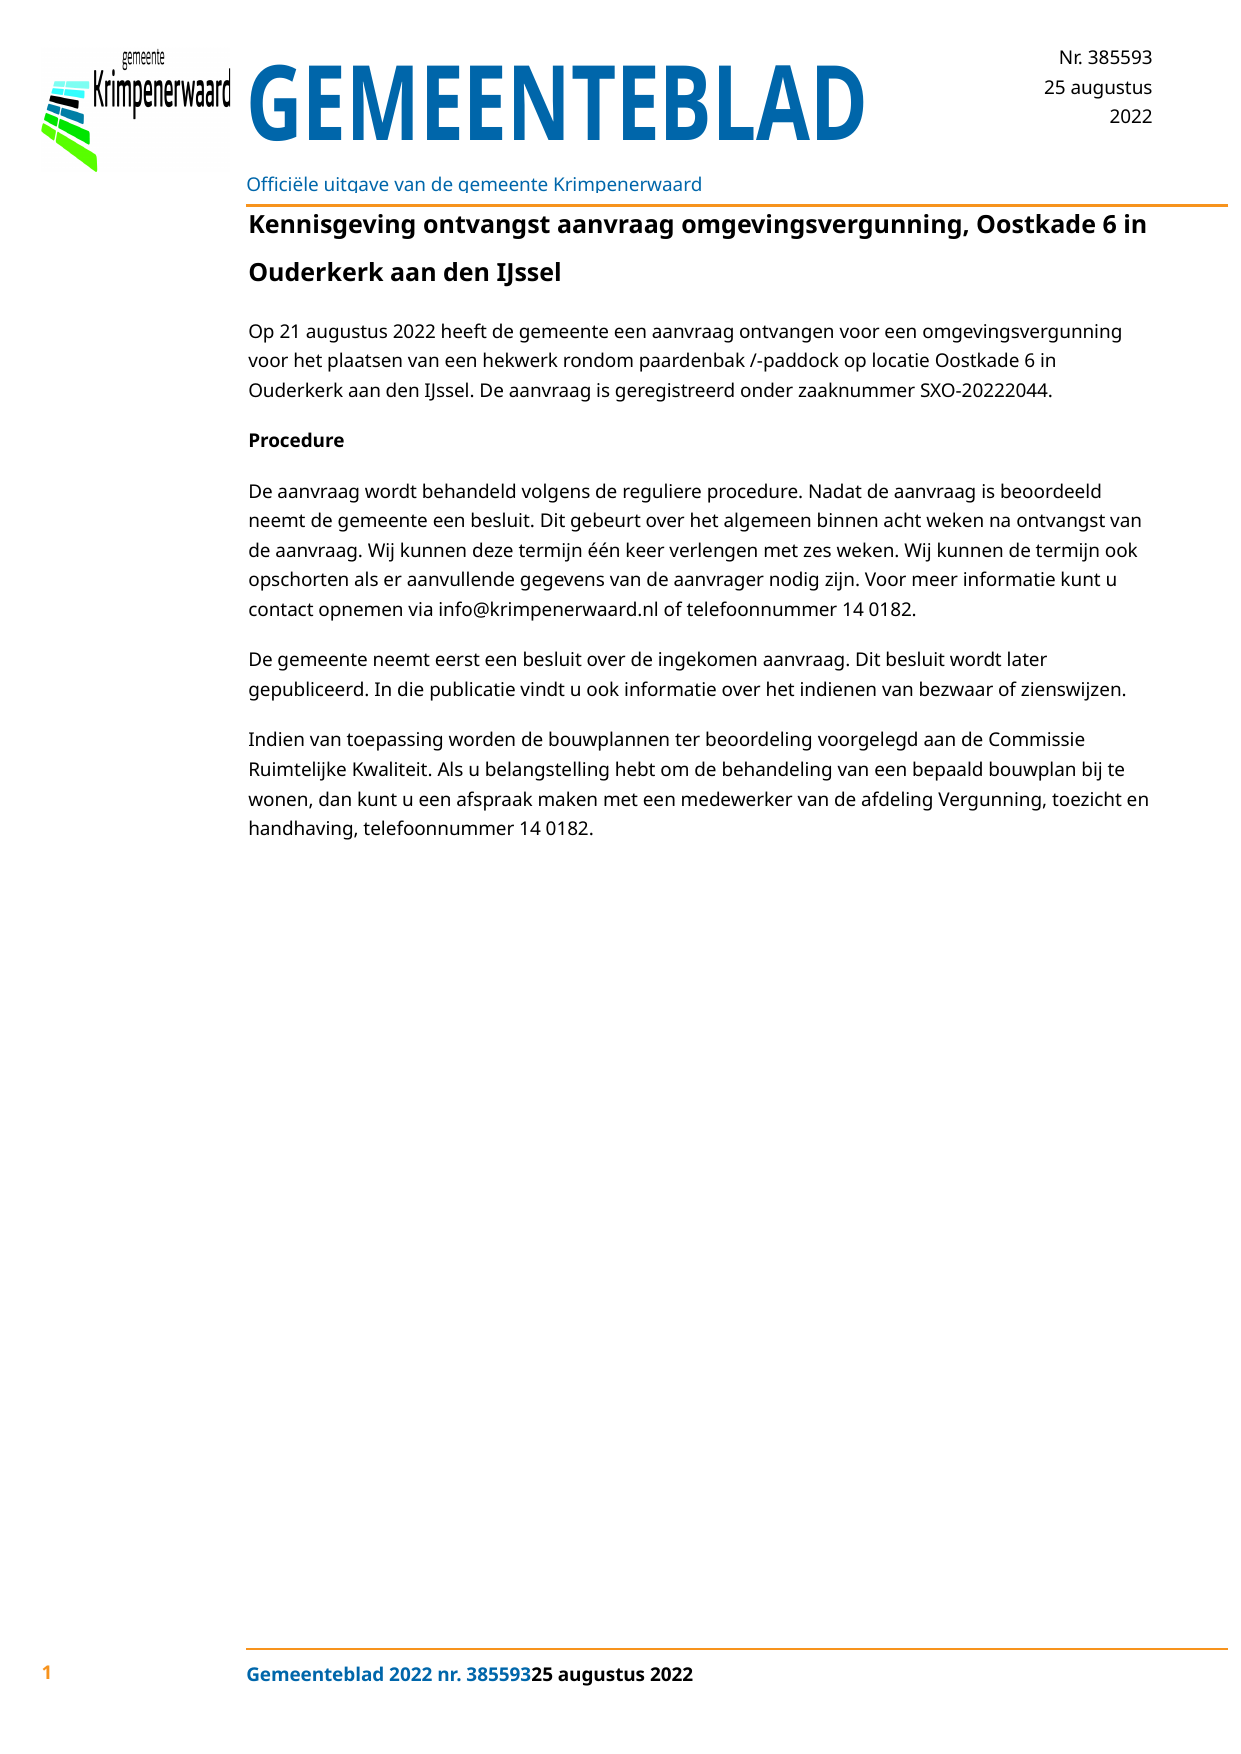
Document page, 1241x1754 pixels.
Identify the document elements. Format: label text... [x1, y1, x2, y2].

text Kennisgeving ontvangst aanvraag omgevingsvergunning, Oostkade 6 in Ouderkerk aan den IJssel [248, 207, 1152, 288]
text Indien van toepassing worden de bouwplannen ter beoordeling voorgelegd aan de Commissie Ruimtelijke Kwaliteit. Als u belangstelling hebt om de behandeling van een bepaald bouwplan bij te wonen, dan kunt u een afspraak maken met een medewerker van de afdeling Vergunning, toezicht en handhaving, telefoonnummer 14 0182. [248, 727, 1152, 841]
text De aanvraag wordt behandeld volgens de reguliere procedure. Nadat de aanvraag is beoordeeld neemt de gemeente een besluit. Dit gebeurt over het algemeen binnen acht weken na ontvangst van de aanvraag. Wij kunnen deze termijn één keer verlengen met zes weken. Wij kunnen de termijn ook opschorten als er aanvullende gegevens van de aanvrager nodig zijn. Voor meer informatie kunt u contact opnemen via info@krimpenerwaard.nl of telefoonnummer 14 0182. [248, 478, 1152, 622]
text Op 21 augustus 2022 heeft de gemeente een aanvraag ontvangen voor een omgevingsvergunning voor het plaatsen van een hekwerk rondom paardenbak /-paddock op locatie Oostkade 6 in Ouderkerk aan den IJssel. De aanvraag is geregistreerd onder zaaknummer SXO-20222044. [248, 318, 1152, 403]
text De gemeente neemt eerst een besluit over de ingekomen aanvraag. Dit besluit wordt later gepubliceerd. In die publicatie vindt u ook informatie over het indienen van bezwaar of zienswijzen. [248, 647, 1152, 702]
text Procedure [248, 427, 1152, 453]
picture [41, 47, 231, 172]
